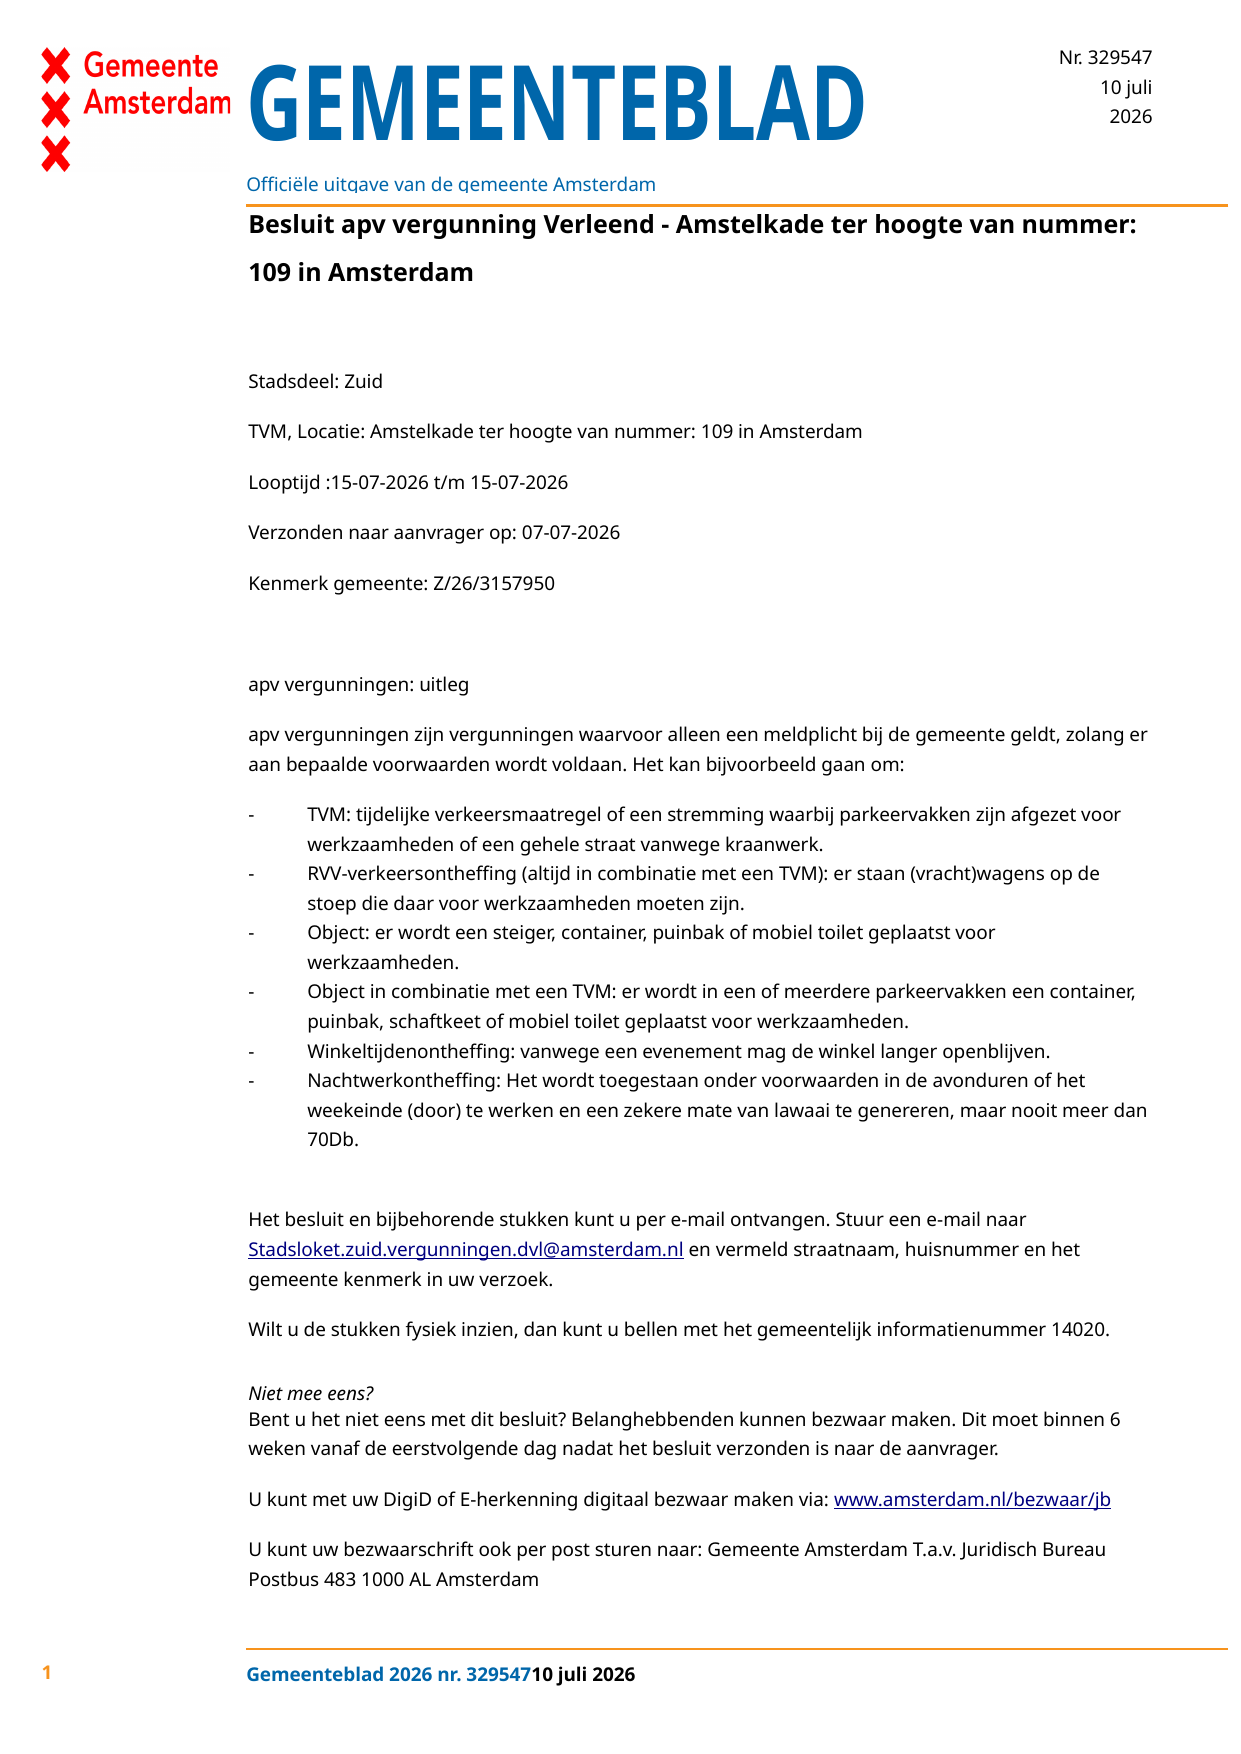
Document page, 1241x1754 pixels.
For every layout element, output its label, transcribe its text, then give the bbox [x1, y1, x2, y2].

text Besluit apv vergunning Verleend - Amstelkade ter hoogte van nummer: 109 in Amsterdam [248, 207, 1152, 288]
text Wilt u de stukken fysiek inzien, dan kunt u bellen met het gemeentelijk informatienummer 14020. [248, 1316, 1152, 1342]
list RVV-verkeersontheffing (altijd in combinatie met een TVM): er staan (vracht)wagens op de stoep die daar voor werkzaamheden moeten zijn. [248, 860, 1152, 916]
list Nachtwerkontheffing: Het wordt toegestaan onder voorwaarden in de avonduren of het weekeinde (door) te werken en een zekere mate van lawaai te genereren, maar nooit meer dan 70Db. [248, 1067, 1152, 1152]
text Kenmerk gemeente: Z/26/3157950 [248, 570, 1152, 596]
text apv vergunningen: uitleg [248, 671, 1152, 697]
picture [41, 47, 231, 172]
list Winkeltijdenontheffing: vanwege een evenement mag de winkel langer openblijven. [248, 1038, 1152, 1064]
text Het besluit en bijbehorende stukken kunt u per e-mail ontvangen. Stuur een e-mail naar Stadsloket.zuid.vergunningen.dvl@amsterdam.nl en vermeld straatnaam, huisnummer en het gemeente kenmerk in uw verzoek. [248, 1207, 1152, 1292]
list Object in combinatie met een TVM: er wordt in een of meerdere parkeervakken een container, puinbak, schaftkeet of mobiel toilet geplaatst voor werkzaamheden. [248, 979, 1152, 1034]
text U kunt met uw DigiD of E-herkenning digitaal bezwaar maken via: www.amsterdam.nl/bezwaar/jb [248, 1486, 1152, 1512]
text Looptijd :15-07-2026 t/m 15-07-2026 [248, 469, 1152, 495]
text Bent u het niet eens met dit besluit? Belanghebbenden kunnen bezwaar maken. Dit moet binnen 6 weken vanaf de eerstvolgende dag nadat het besluit verzonden is naar de aanvrager. [248, 1406, 1152, 1461]
text Niet mee eens? [248, 1380, 1152, 1406]
text Stadsdeel: Zuid [248, 368, 1152, 394]
text TVM, Locatie: Amstelkade ter hoogte van nummer: 109 in Amsterdam [248, 419, 1152, 444]
text Verzonden naar aanvrager op: 07-07-2026 [248, 519, 1152, 545]
list Object: er wordt een steiger, container, puinbak of mobiel toilet geplaatst voor werkzaamheden. [248, 919, 1152, 975]
list TVM: tijdelijke verkeersmaatregel of een stremming waarbij parkeervakken zijn afgezet voor werkzaamheden of een gehele straat vanwege kraanwerk. [248, 801, 1152, 857]
text apv vergunningen zijn vergunningen waarvoor alleen een meldplicht bij de gemeente geldt, zolang er aan bepaalde voorwaarden wordt voldaan. Het kan bijvoorbeeld gaan om: [248, 721, 1152, 777]
text U kunt uw bezwaarschrift ook per post sturen naar: Gemeente Amsterdam T.a.v. Juridisch Bureau Postbus 483 1000 AL Amsterdam [248, 1536, 1152, 1592]
